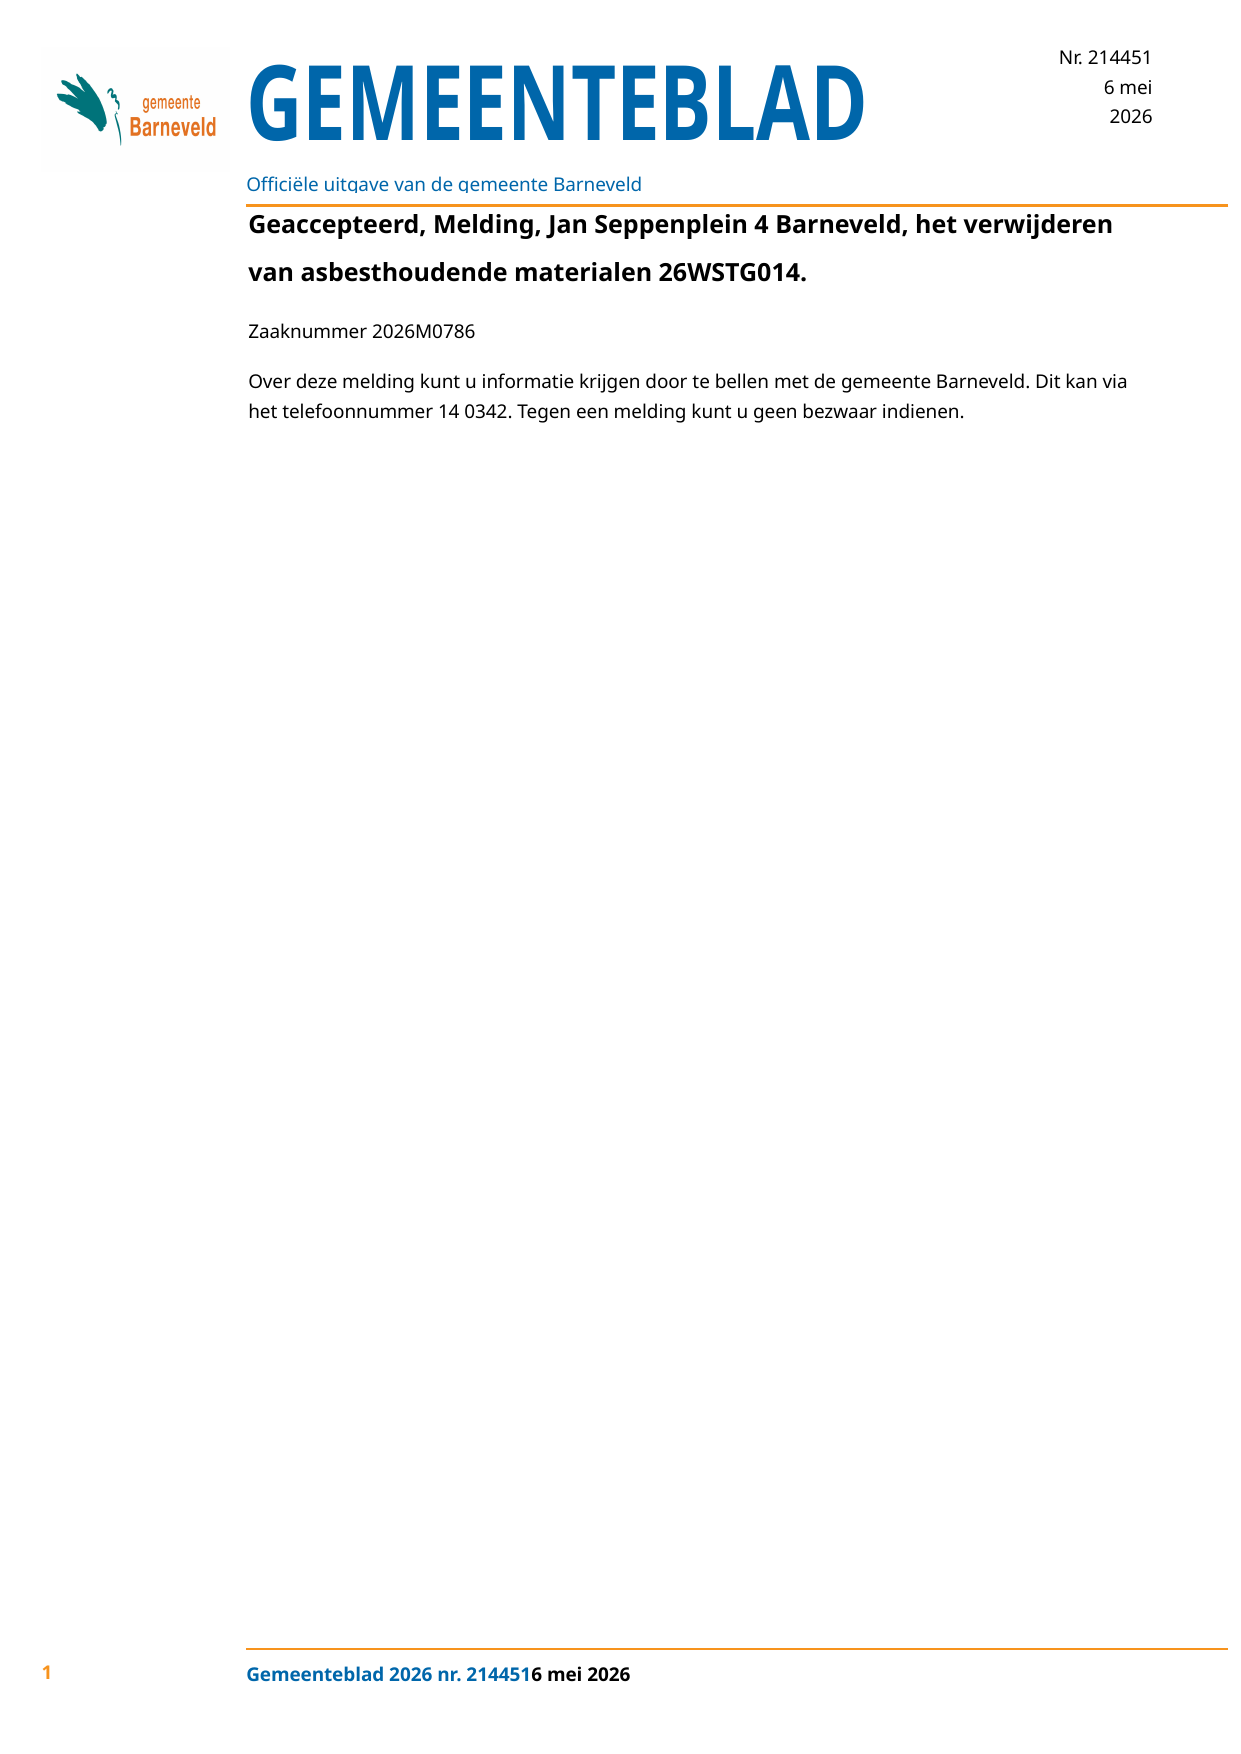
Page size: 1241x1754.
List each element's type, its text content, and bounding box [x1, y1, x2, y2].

picture [41, 47, 231, 172]
text Geaccepteerd, Melding, Jan Seppenplein 4 Barneveld, het verwijderen van asbesthoudende materialen 26WSTG014. [248, 207, 1152, 288]
text Zaaknummer 2026M0786 [248, 318, 1152, 344]
text Over deze melding kunt u informatie krijgen door te bellen met de gemeente Barneveld. Dit kan via het telefoonnummer 14 0342. Tegen een melding kunt u geen bezwaar indienen. [248, 368, 1152, 424]
